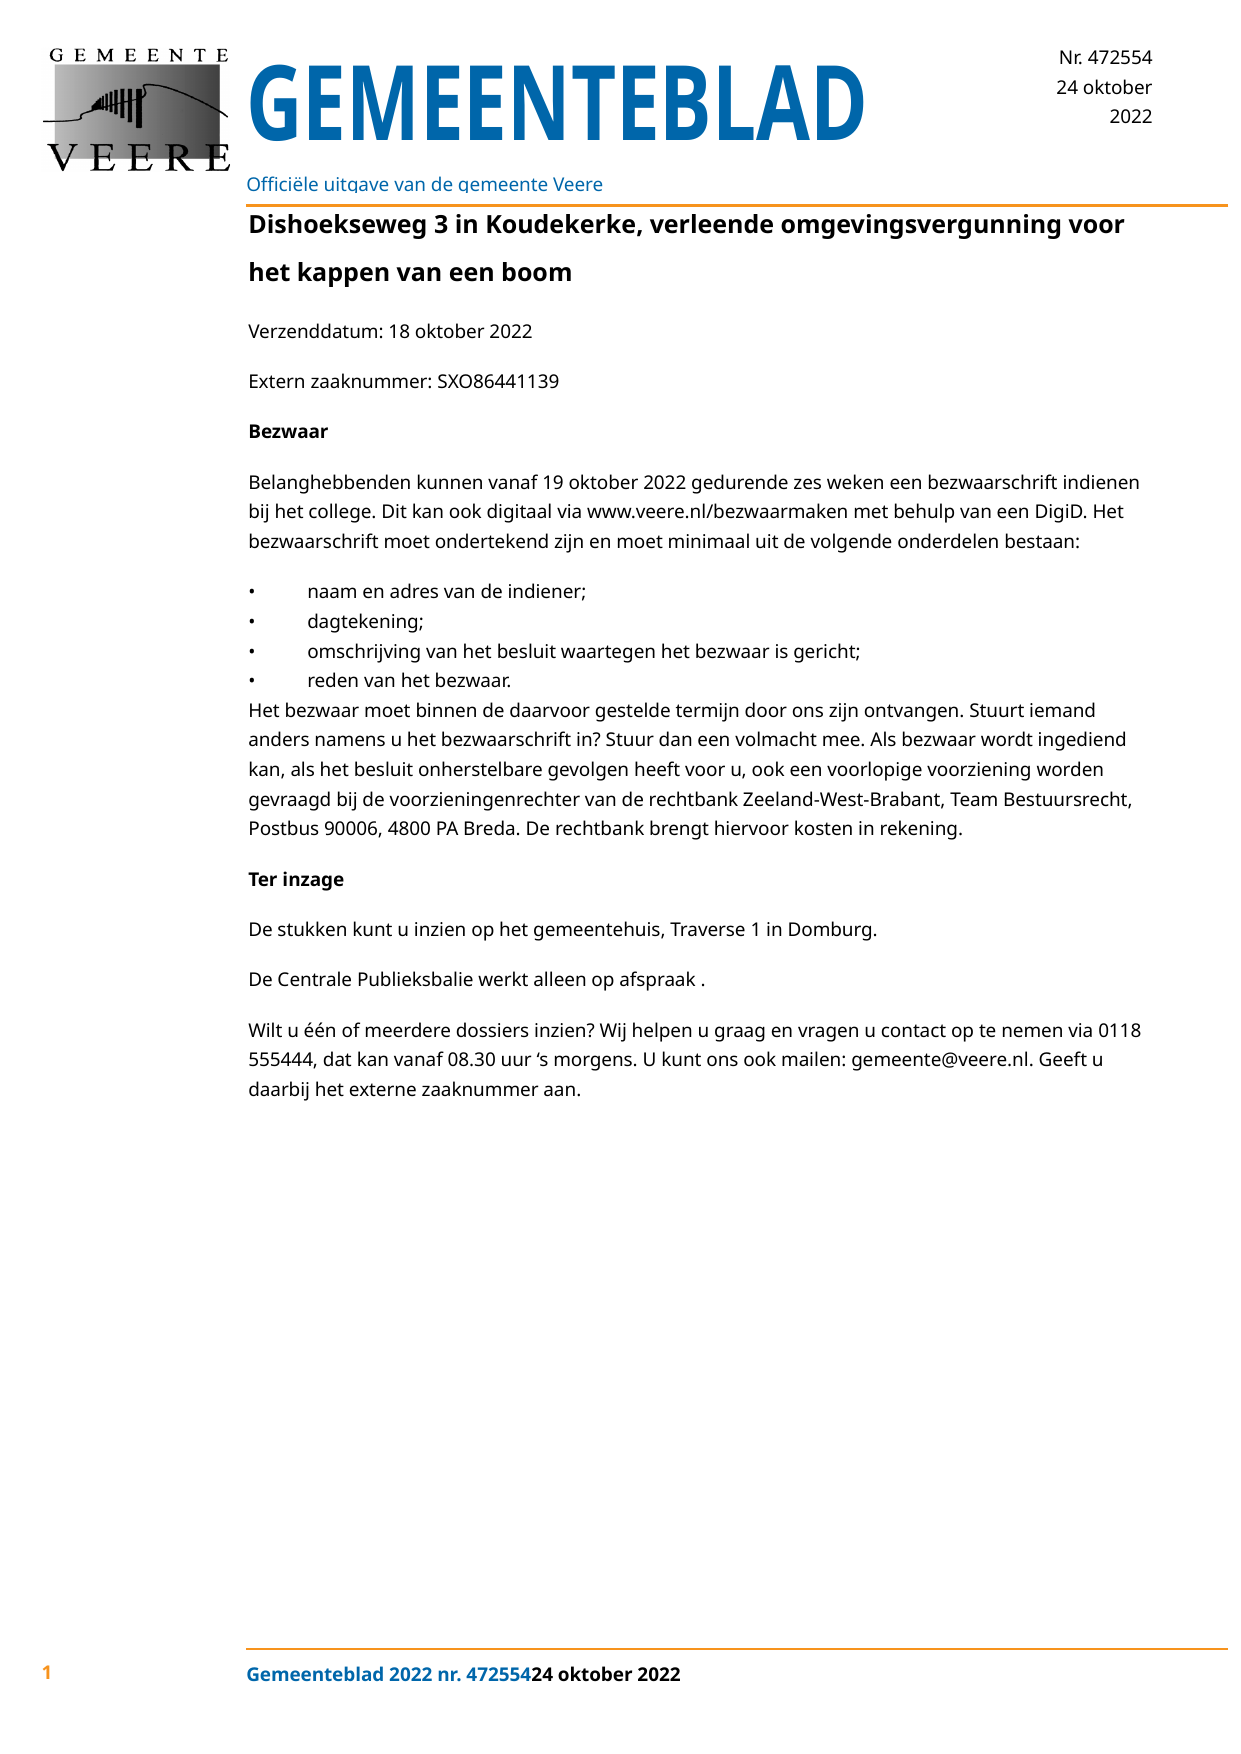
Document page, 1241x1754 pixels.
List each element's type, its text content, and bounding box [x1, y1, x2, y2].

text Bezwaar [248, 419, 1152, 444]
list naam en adres van de indiener; [248, 579, 1152, 604]
text Ter inzage [248, 866, 1152, 892]
text Het bezwaar moet binnen de daarvoor gestelde termijn door ons zijn ontvangen. Stuurt iemand anders namens u het bezwaarschrift in? Stuur dan een volmacht mee. Als bezwaar wordt ingediend kan, als het besluit onherstelbare gevolgen heeft voor u, ook een voorlopige voorziening worden gevraagd bij de voorzieningenrechter van de rechtbank Zeeland-West-Brabant, Team Bestuursrecht, Postbus 90006, 4800 PA Breda. De rechtbank brengt hiervoor kosten in rekening. [248, 697, 1152, 841]
text Wilt u één of meerdere dossiers inzien? Wij helpen u graag en vragen u contact op te nemen via 0118 555444, dat kan vanaf 08.30 uur ‘s morgens. U kunt ons ook mailen: gemeente@veere.nl. Geeft u daarbij het externe zaaknummer aan. [248, 1017, 1152, 1102]
list reden van het bezwaar. [248, 667, 1152, 693]
text Extern zaaknummer: SXO86441139 [248, 368, 1152, 394]
text Verzenddatum: 18 oktober 2022 [248, 318, 1152, 344]
list omschrijving van het besluit waartegen het bezwaar is gericht; [248, 638, 1152, 664]
text Dishoekseweg 3 in Koudekerke, verleende omgevingsvergunning voor het kappen van een boom [248, 207, 1152, 288]
picture [41, 47, 231, 172]
list dagtekening; [248, 608, 1152, 634]
text De stukken kunt u inzien op het gemeentehuis, Traverse 1 in Domburg. [248, 916, 1152, 942]
text De Centrale Publieksbalie werkt alleen op afspraak . [248, 967, 1152, 992]
text Belanghebbenden kunnen vanaf 19 oktober 2022 gedurende zes weken een bezwaarschrift indienen bij het college. Dit kan ook digitaal via www.veere.nl/bezwaarmaken met behulp van een DigiD. Het bezwaarschrift moet ondertekend zijn en moet minimaal uit de volgende onderdelen bestaan: [248, 469, 1152, 554]
